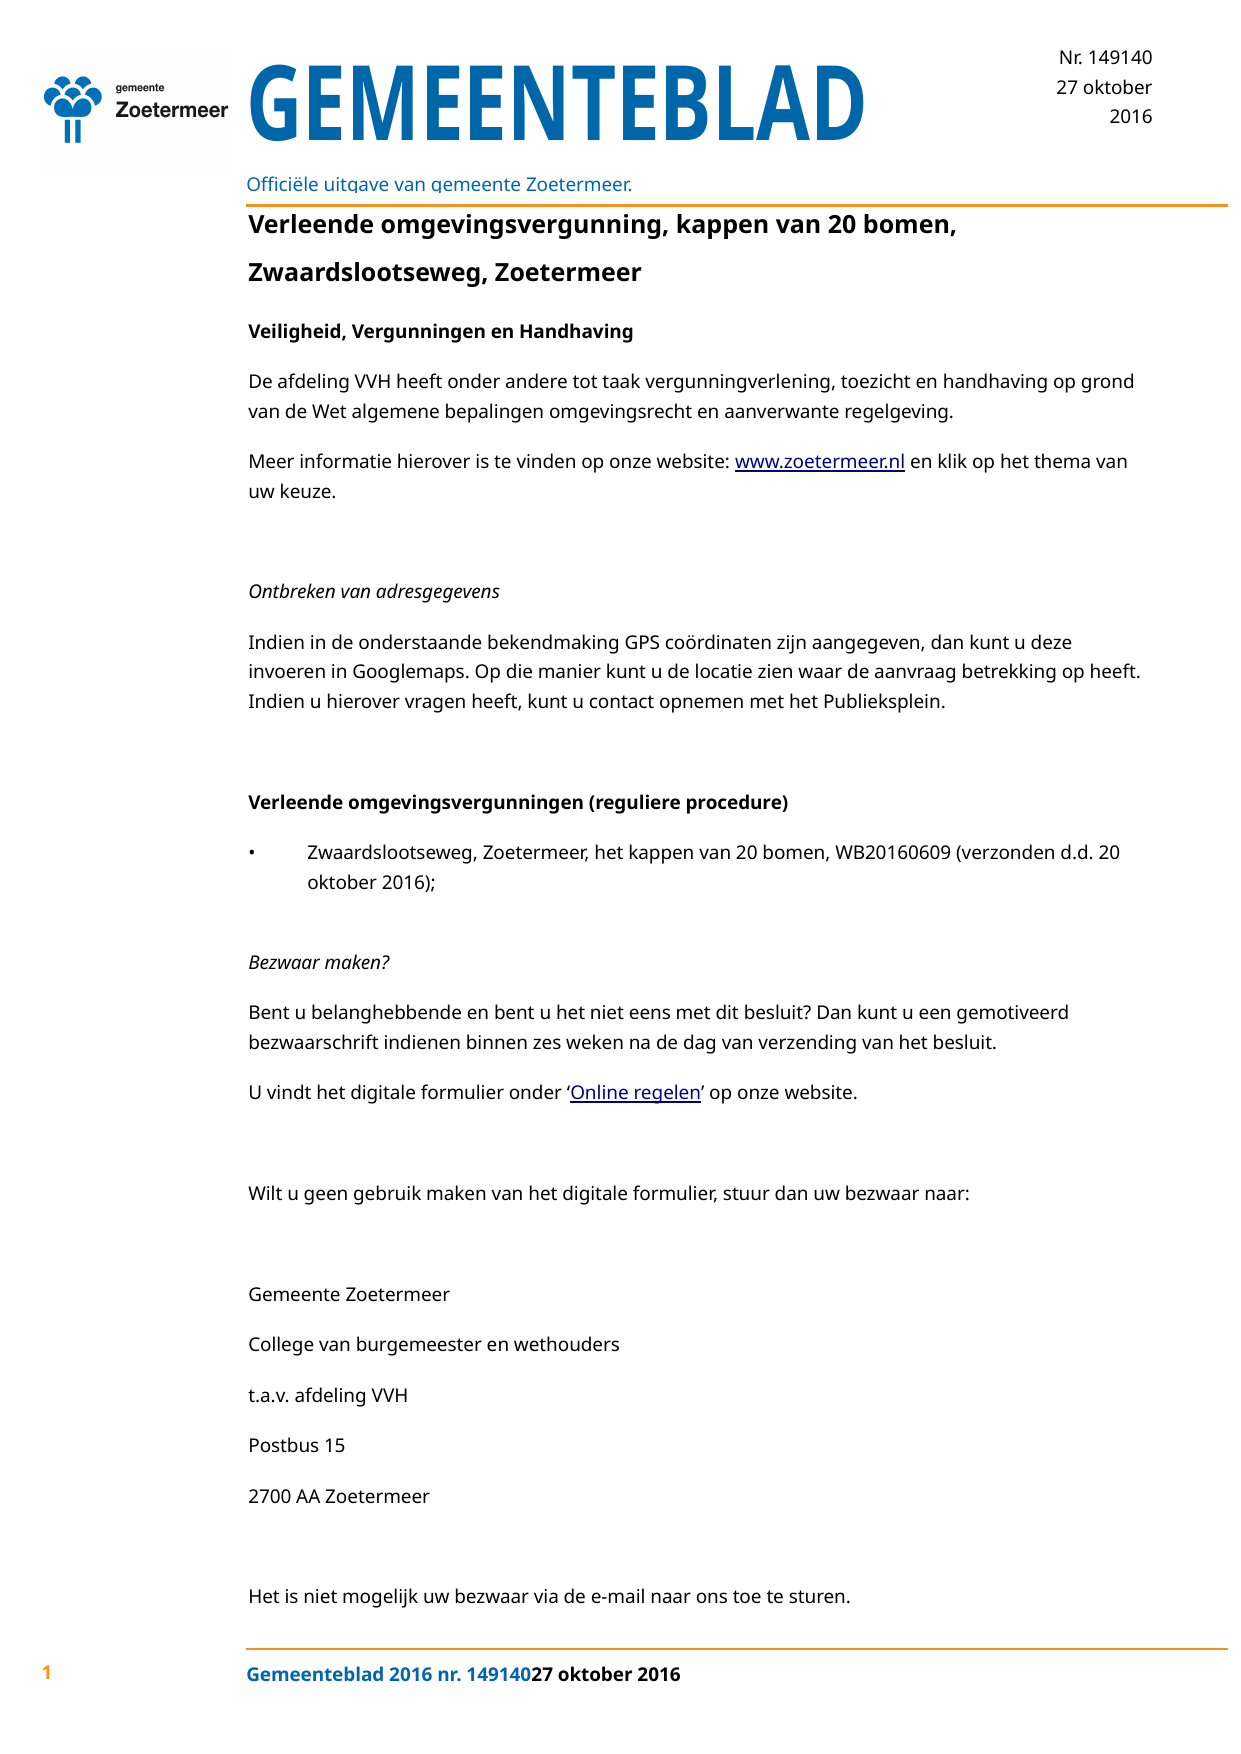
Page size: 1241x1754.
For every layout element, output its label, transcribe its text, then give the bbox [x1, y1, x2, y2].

text U vindt het digitale formulier onder ‘Online regelen’ op onze website. [248, 1079, 1152, 1105]
text Ontbreken van adresgegevens [248, 579, 1152, 604]
text Postbus 15 [248, 1432, 1152, 1458]
text Indien in de onderstaande bekendmaking GPS coördinaten zijn aangegeven, dan kunt u deze invoeren in Googlemaps. Op die manier kunt u de locatie zien waar de aanvraag betrekking op heeft. Indien u hierover vragen heeft, kunt u contact opnemen met het Publieksplein. [248, 629, 1152, 714]
text Meer informatie hierover is te vinden op onze website: www.zoetermeer.nl en klik op het thema van uw keuze. [248, 448, 1152, 504]
text Wilt u geen gebruik maken van het digitale formulier, stuur dan uw bezwaar naar: [248, 1180, 1152, 1206]
text Veiligheid, Vergunningen en Handhaving [248, 318, 1152, 344]
text Verleende omgevingsvergunning, kappen van 20 bomen, Zwaardslootseweg, Zoetermeer [248, 207, 1152, 288]
text t.a.v. afdeling VVH [248, 1382, 1152, 1408]
text Bent u belanghebbende en bent u het niet eens met dit besluit? Dan kunt u een gemotiveerd bezwaarschrift indienen binnen zes weken na de dag van verzending van het besluit. [248, 999, 1152, 1055]
text College van burgemeester en wethouders [248, 1332, 1152, 1357]
text De afdeling VVH heeft onder andere tot taak vergunningverlening, toezicht en handhaving op grond van de Wet algemene bepalingen omgevingsrecht en aanverwante regelgeving. [248, 368, 1152, 424]
picture [41, 47, 231, 172]
text Bezwaar maken? [248, 949, 1152, 975]
text 2700 AA Zoetermeer [248, 1483, 1152, 1509]
text Het is niet mogelijk uw bezwaar via de e-mail naar ons toe te sturen. [248, 1584, 1152, 1609]
list Zwaardslootseweg, Zoetermeer, het kappen van 20 bomen, WB20160609 (verzonden d.d. 20 oktober 2016); [248, 839, 1152, 895]
text Gemeente Zoetermeer [248, 1281, 1152, 1307]
text Verleende omgevingsvergunningen (reguliere procedure) [248, 789, 1152, 815]
